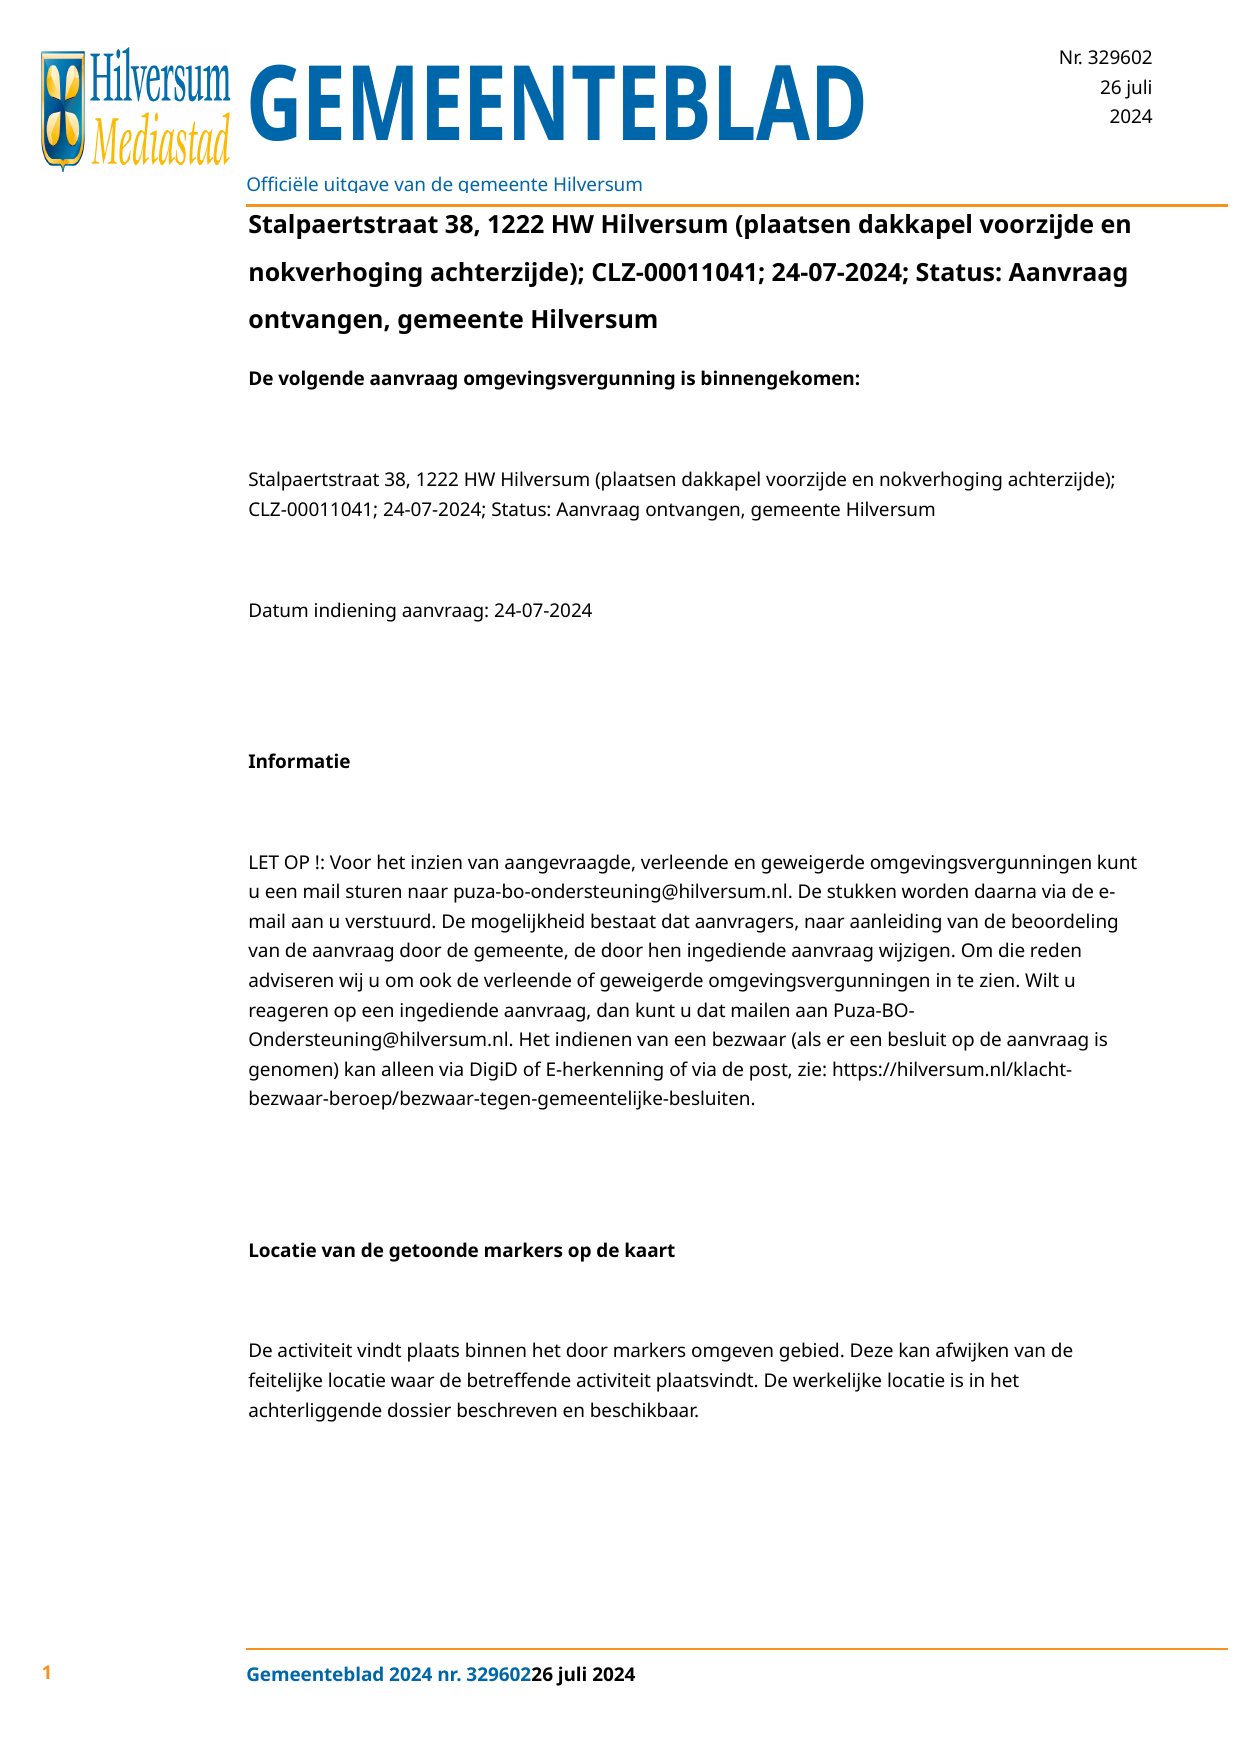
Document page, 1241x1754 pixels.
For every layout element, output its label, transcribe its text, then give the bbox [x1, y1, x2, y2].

text LET OP !: Voor het inzien van aangevraagde, verleende en geweigerde omgevingsvergunningen kunt u een mail sturen naar puza-bo-ondersteuning@hilversum.nl. De stukken worden daarna via de e-mail aan u verstuurd. De mogelijkheid bestaat dat aanvragers, naar aanleiding van de beoordeling van de aanvraag door de gemeente, de door hen ingediende aanvraag wijzigen. Om die reden adviseren wij u om ook de verleende of geweigerde omgevingsvergunningen in te zien. Wilt u reageren op een ingediende aanvraag, dan kunt u dat mailen aan Puza-BO-Ondersteuning@hilversum.nl. Het indienen van een bezwaar (als er een besluit op de aanvraag is genomen) kan alleen via DigiD of E-herkenning of via de post, zie: https://hilversum.nl/klacht-bezwaar-beroep/bezwaar-tegen-gemeentelijke-besluiten. [248, 849, 1152, 1111]
text Datum indiening aanvraag: 24-07-2024 [248, 597, 1152, 622]
text Stalpaertstraat 38, 1222 HW Hilversum (plaatsen dakkapel voorzijde en nokverhoging achterzijde); CLZ-00011041; 24-07-2024; Status: Aanvraag ontvangen, gemeente Hilversum [248, 466, 1152, 522]
text Informatie [248, 748, 1152, 774]
picture [41, 47, 231, 172]
text De activiteit vindt plaats binnen het door markers omgeven gebied. Deze kan afwijken van de feitelijke locatie waar de betreffende activiteit plaatsvindt. De werkelijke locatie is in het achterliggende dossier beschreven en beschikbaar. [248, 1338, 1152, 1422]
text Stalpaertstraat 38, 1222 HW Hilversum (plaatsen dakkapel voorzijde en nokverhoging achterzijde); CLZ-00011041; 24-07-2024; Status: Aanvraag ontvangen, gemeente Hilversum [248, 207, 1152, 336]
text De volgende aanvraag omgevingsvergunning is binnengekomen: [248, 366, 1152, 391]
text Locatie van de getoonde markers op de kaart [248, 1237, 1152, 1262]
